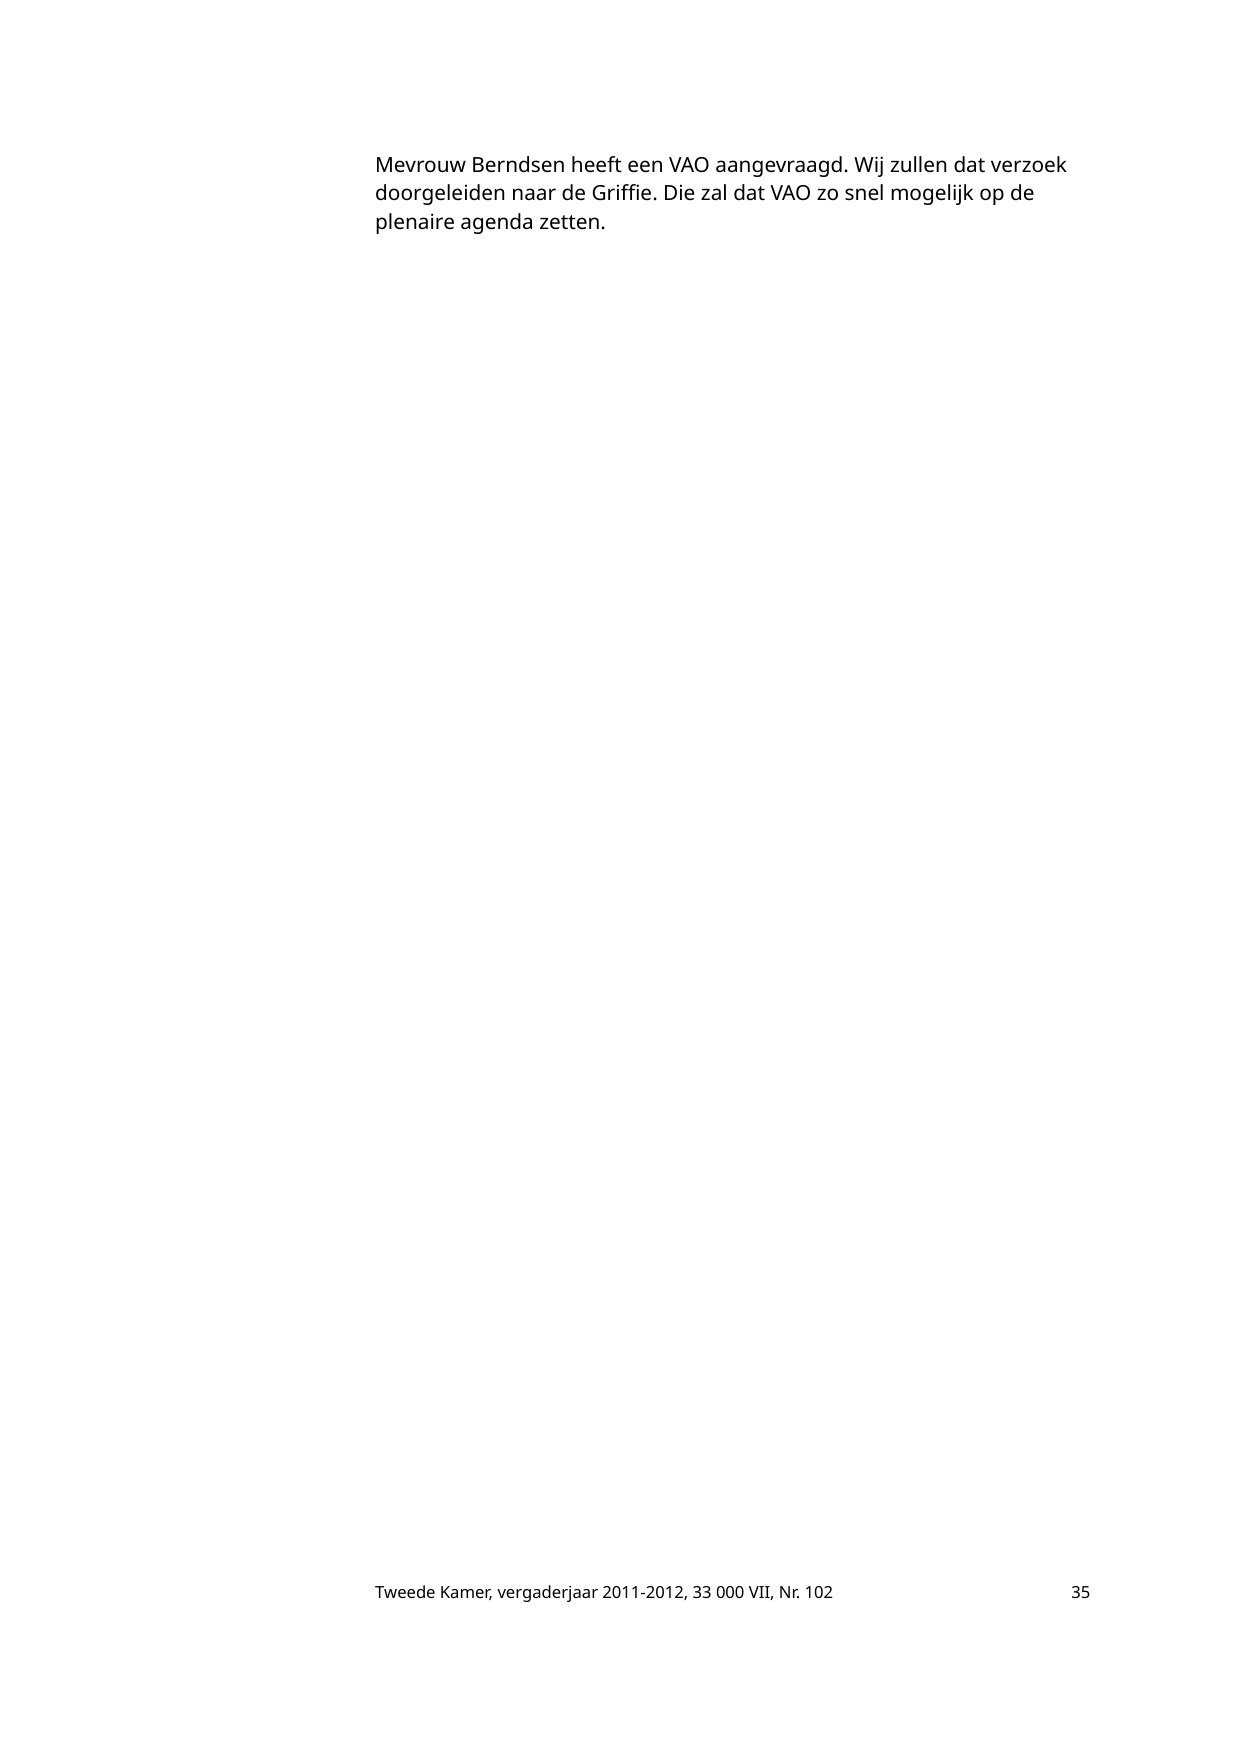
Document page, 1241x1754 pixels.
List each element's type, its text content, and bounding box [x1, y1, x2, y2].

text Mevrouw Berndsen heeft een VAO aangevraagd. Wij zullen dat verzoek doorgeleiden naar de Griffie. Die zal dat VAO zo snel mogelijk op de plenaire agenda zetten. [375, 150, 1090, 235]
